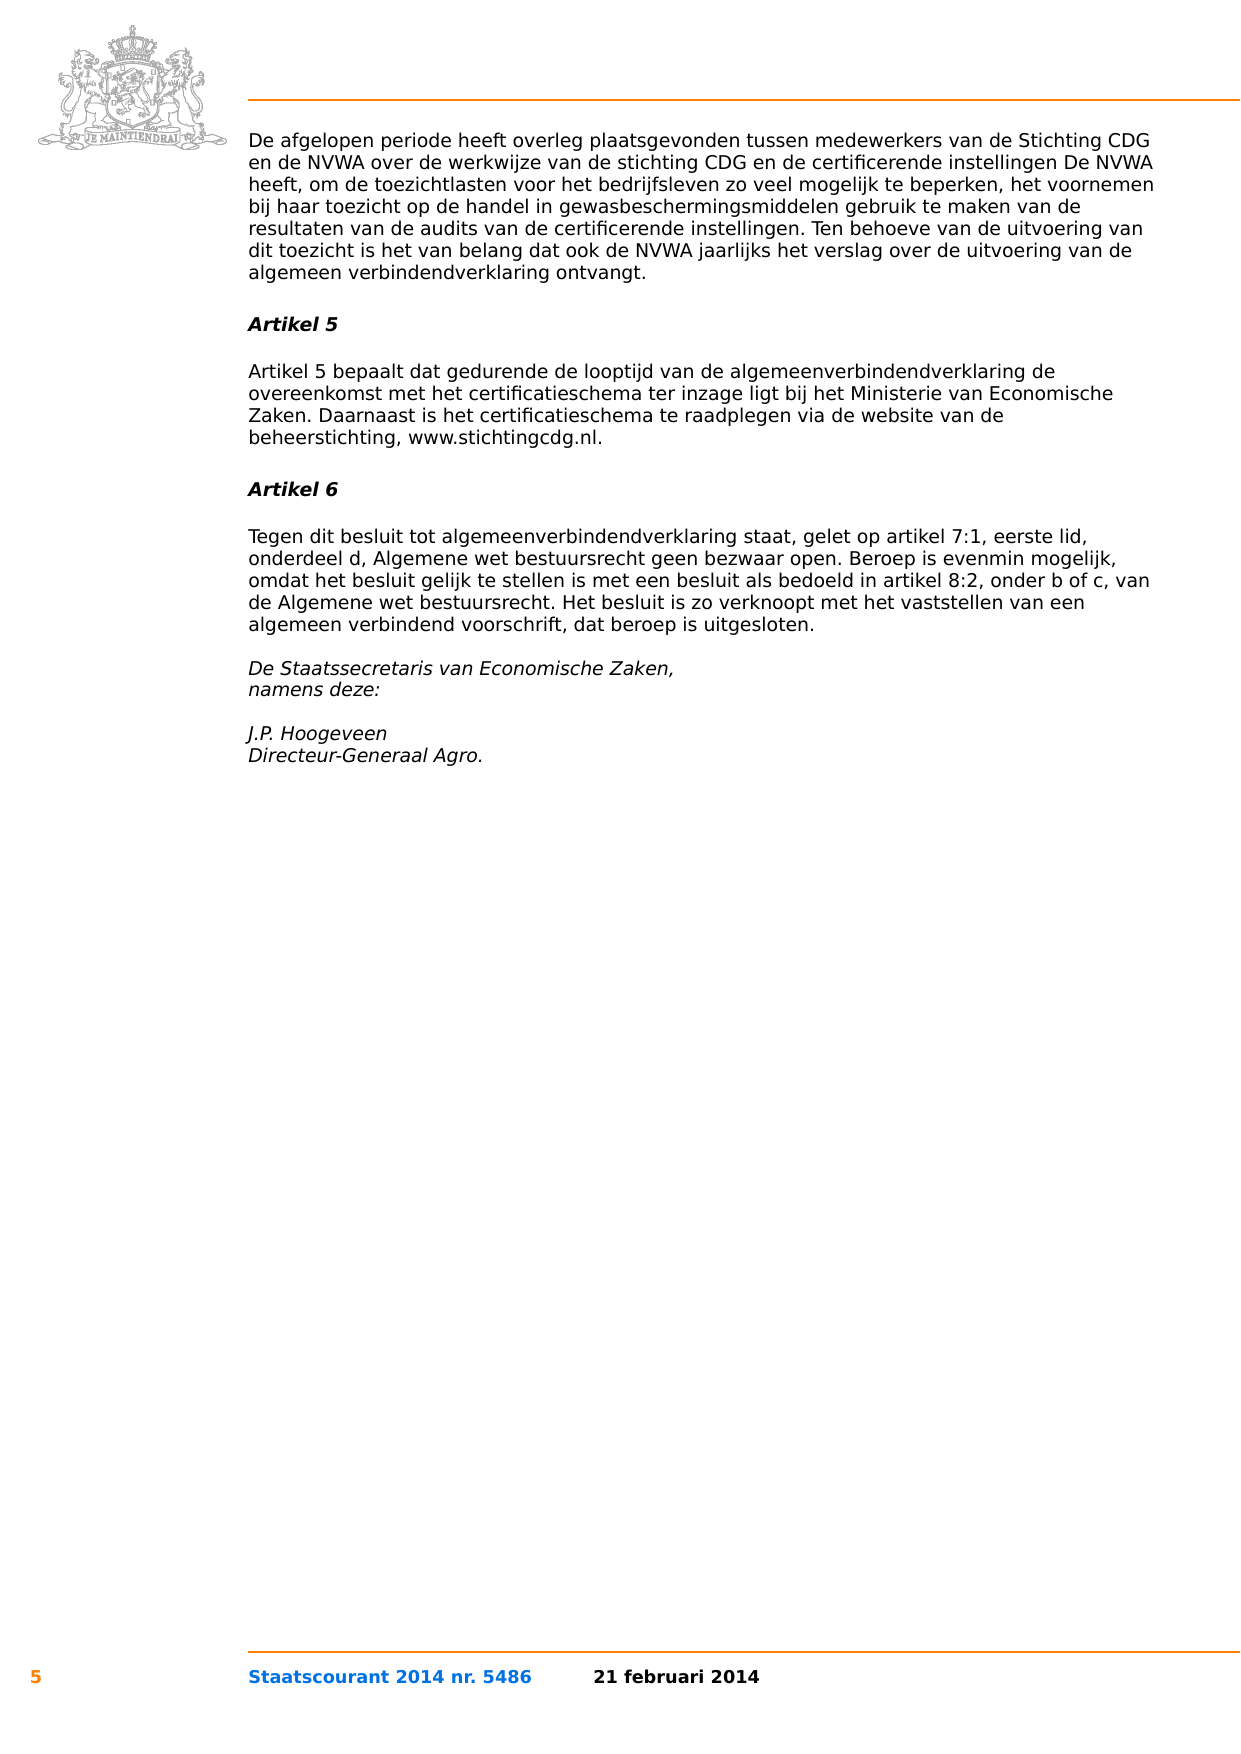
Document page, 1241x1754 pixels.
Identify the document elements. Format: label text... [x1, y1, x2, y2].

picture [38, 25, 227, 150]
text De afgelopen periode heeft overleg plaatsgevonden tussen medewerkers van de Stichting CDG en de NVWA over de werkwijze van de stichting CDG en de certificerende instellingen De NVWA heeft, om de toezichtlasten voor het bedrijfsleven zo veel mogelijk te beperken, het voornemen bij haar toezicht op de handel in gewasbeschermingsmiddelen gebruik te maken van de resultaten van de audits van de certificerende instellingen. Ten behoeve van de uitvoering van dit toezicht is het van belang dat ook de NVWA jaarlijks het verslag over de uitvoering van de algemeen verbindendverklaring ontvangt. [248, 130, 1163, 284]
text De Staatssecretaris van Economische Zaken, namens deze: J.P. Hoogeveen Directeur-Generaal Agro. [248, 657, 1163, 767]
text Tegen dit besluit tot algemeenverbindendverklaring staat, gelet op artikel 7:1, eerste lid, onderdeel d, Algemene wet bestuursrecht geen bezwaar open. Beroep is evenmin mogelijk, omdat het besluit gelijk te stellen is met een besluit als bedoeld in artikel 8:2, onder b of c, van de Algemene wet bestuursrecht. Het besluit is zo verknoopt met het vaststellen van een algemeen verbindend voorschrift, dat beroep is uitgesloten. [248, 526, 1163, 636]
subtitle Artikel 5 [248, 314, 1163, 336]
subtitle Artikel 6 [248, 479, 1163, 501]
text Artikel 5 bepaalt dat gedurende de looptijd van de algemeenverbindendverklaring de overeenkomst met het certificatieschema ter inzage ligt bij het Ministerie van Economische Zaken. Daarnaast is het certificatieschema te raadplegen via de website van de beheerstichting, www.stichtingcdg.nl. [248, 361, 1163, 449]
